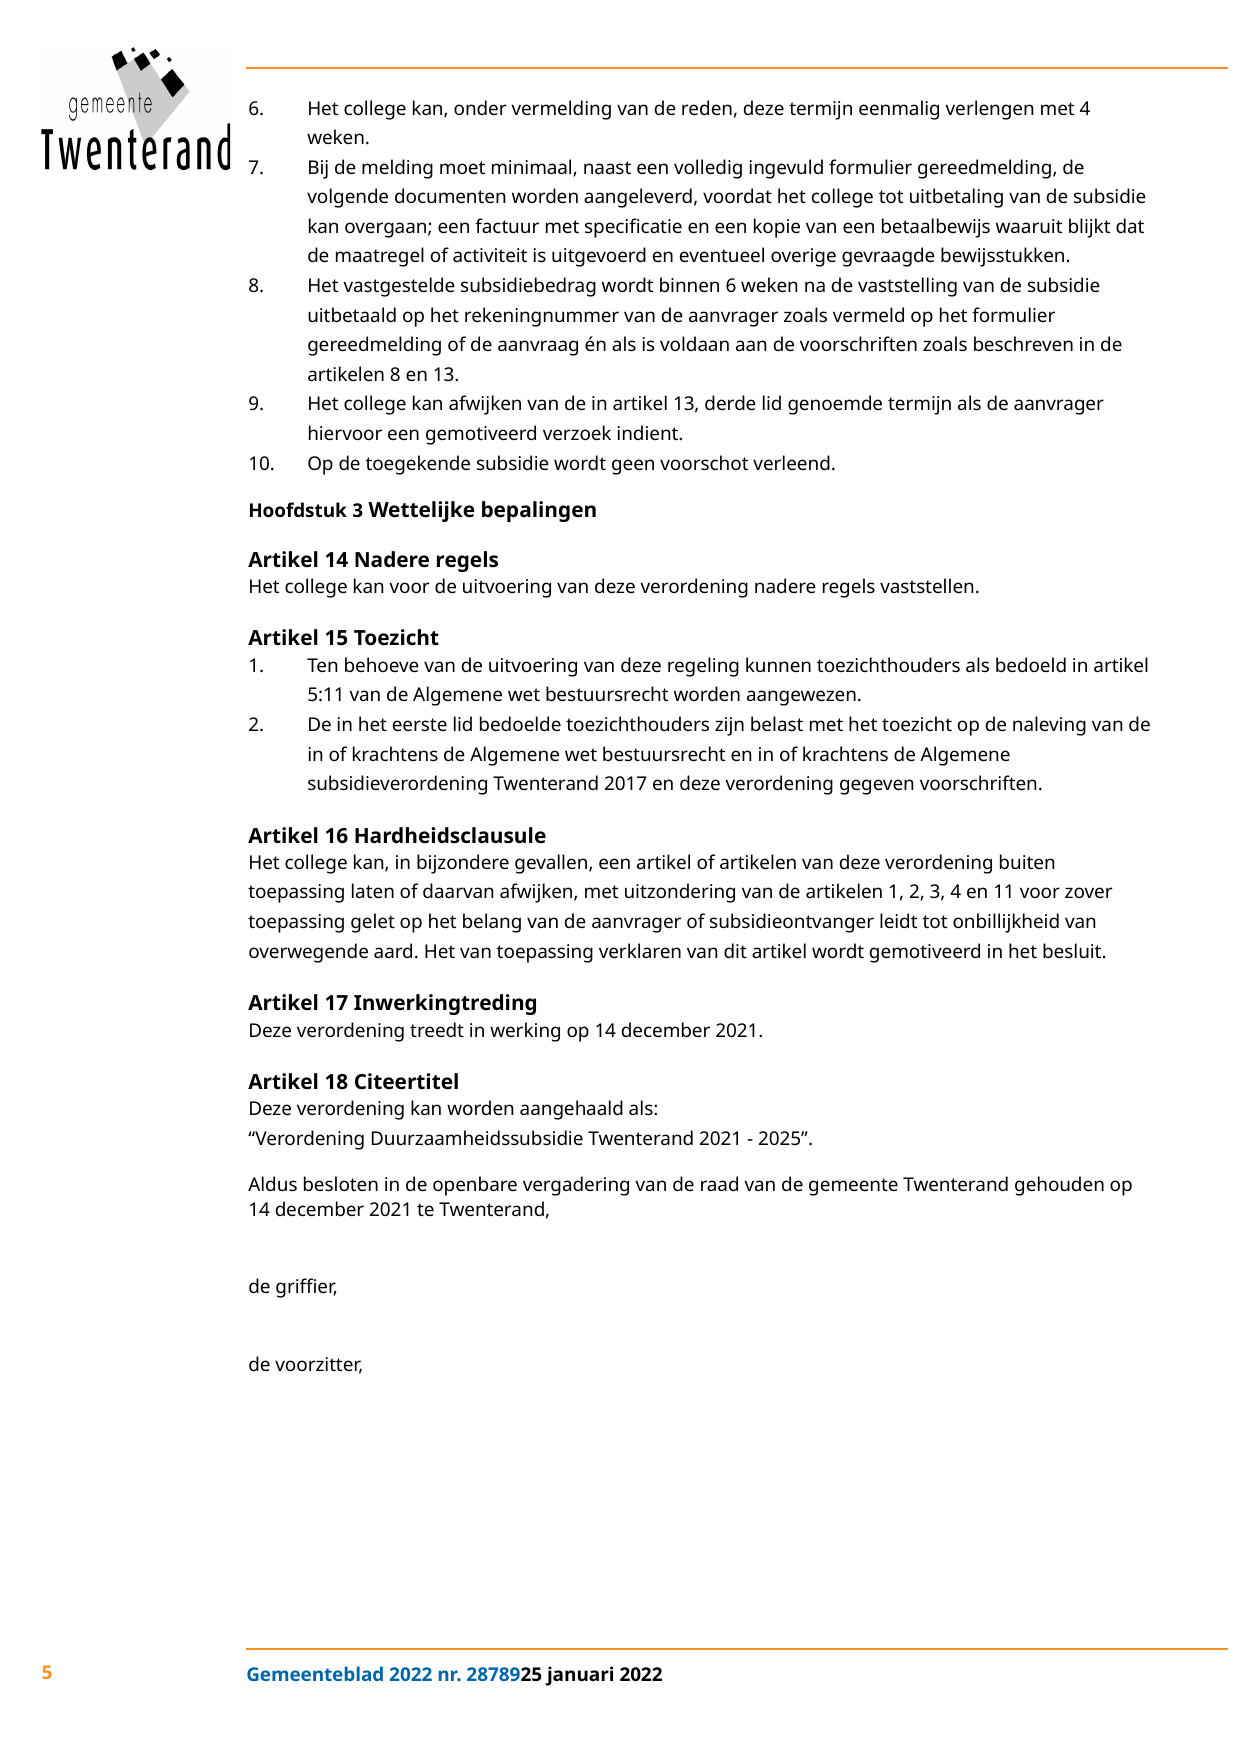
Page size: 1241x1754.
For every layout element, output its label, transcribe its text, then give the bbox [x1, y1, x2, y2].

text Aldus besloten in de openbare vergadering van de raad van de gemeente Twenterand gehouden op 14 december 2021 te Twenterand, [248, 1171, 1152, 1222]
picture [41, 47, 231, 172]
text Hoofdstuk 3 Wettelijke bepalingen [248, 495, 1152, 524]
text de griffier, [248, 1274, 1152, 1299]
list Het college kan afwijken van de in artikel 13, derde lid genoemde termijn als de aanvrager hiervoor een gemotiveerd verzoek indient. [248, 391, 1152, 446]
list Ten behoeve van de uitvoering van deze regeling kunnen toezichthouders als bedoeld in artikel 5:11 van de Algemene wet bestuursrecht worden aangewezen. [248, 652, 1152, 707]
list Het college kan, onder vermelding van de reden, deze termijn eenmalig verlengen met 4 weken. [248, 95, 1152, 150]
text “Verordening Duurzaamheidssubsidie Twenterand 2021 - 2025”. [248, 1125, 1152, 1151]
text de voorzitter, [248, 1351, 1152, 1377]
text Artikel 16 Hardheidsclausule [248, 821, 1152, 849]
text Het college kan voor de uitvoering van deze verordening nadere regels vaststellen. [248, 573, 1152, 599]
text Artikel 15 Toezicht [248, 623, 1152, 652]
text Het college kan, in bijzondere gevallen, een artikel of artikelen van deze verordening buiten toepassing laten of daarvan afwijken, met uitzondering van de artikelen 1, 2, 3, 4 en 11 voor zover toepassing gelet op het belang van de aanvrager of subsidieontvanger leidt tot onbillijkheid van overwegende aard. Het van toepassing verklaren van dit artikel wordt gemotiveerd in het besluit. [248, 849, 1152, 964]
list Het vastgestelde subsidiebedrag wordt binnen 6 weken na de vaststelling van de subsidie uitbetaald op het rekeningnummer van de aanvrager zoals vermeld op het formulier gereedmelding of de aanvraag én als is voldaan aan de voorschriften zoals beschreven in de artikelen 8 en 13. [248, 272, 1152, 387]
text Deze verordening treedt in werking op 14 december 2021. [248, 1017, 1152, 1042]
text Artikel 14 Nadere regels [248, 545, 1152, 573]
list Op de toegekende subsidie wordt geen voorschot verleend. [248, 450, 1152, 476]
text Artikel 18 Citeertitel [248, 1067, 1152, 1096]
text Deze verordening kan worden aangehaald als: [248, 1096, 1152, 1121]
list Bij de melding moet minimaal, naast een volledig ingevuld formulier gereedmelding, de volgende documenten worden aangeleverd, voordat het college tot uitbetaling van de subsidie kan overgaan; een factuur met specificatie en een kopie van een betaalbewijs waaruit blijkt dat de maatregel of activiteit is uitgevoerd en eventueel overige gevraagde bewijsstukken. [248, 154, 1152, 268]
list De in het eerste lid bedoelde toezichthouders zijn belast met het toezicht op de naleving van de in of krachtens de Algemene wet bestuursrecht en in of krachtens de Algemene subsidieverordening Twenterand 2017 en deze verordening gegeven voorschriften. [248, 711, 1152, 796]
text Artikel 17 Inwerkingtreding [248, 988, 1152, 1017]
